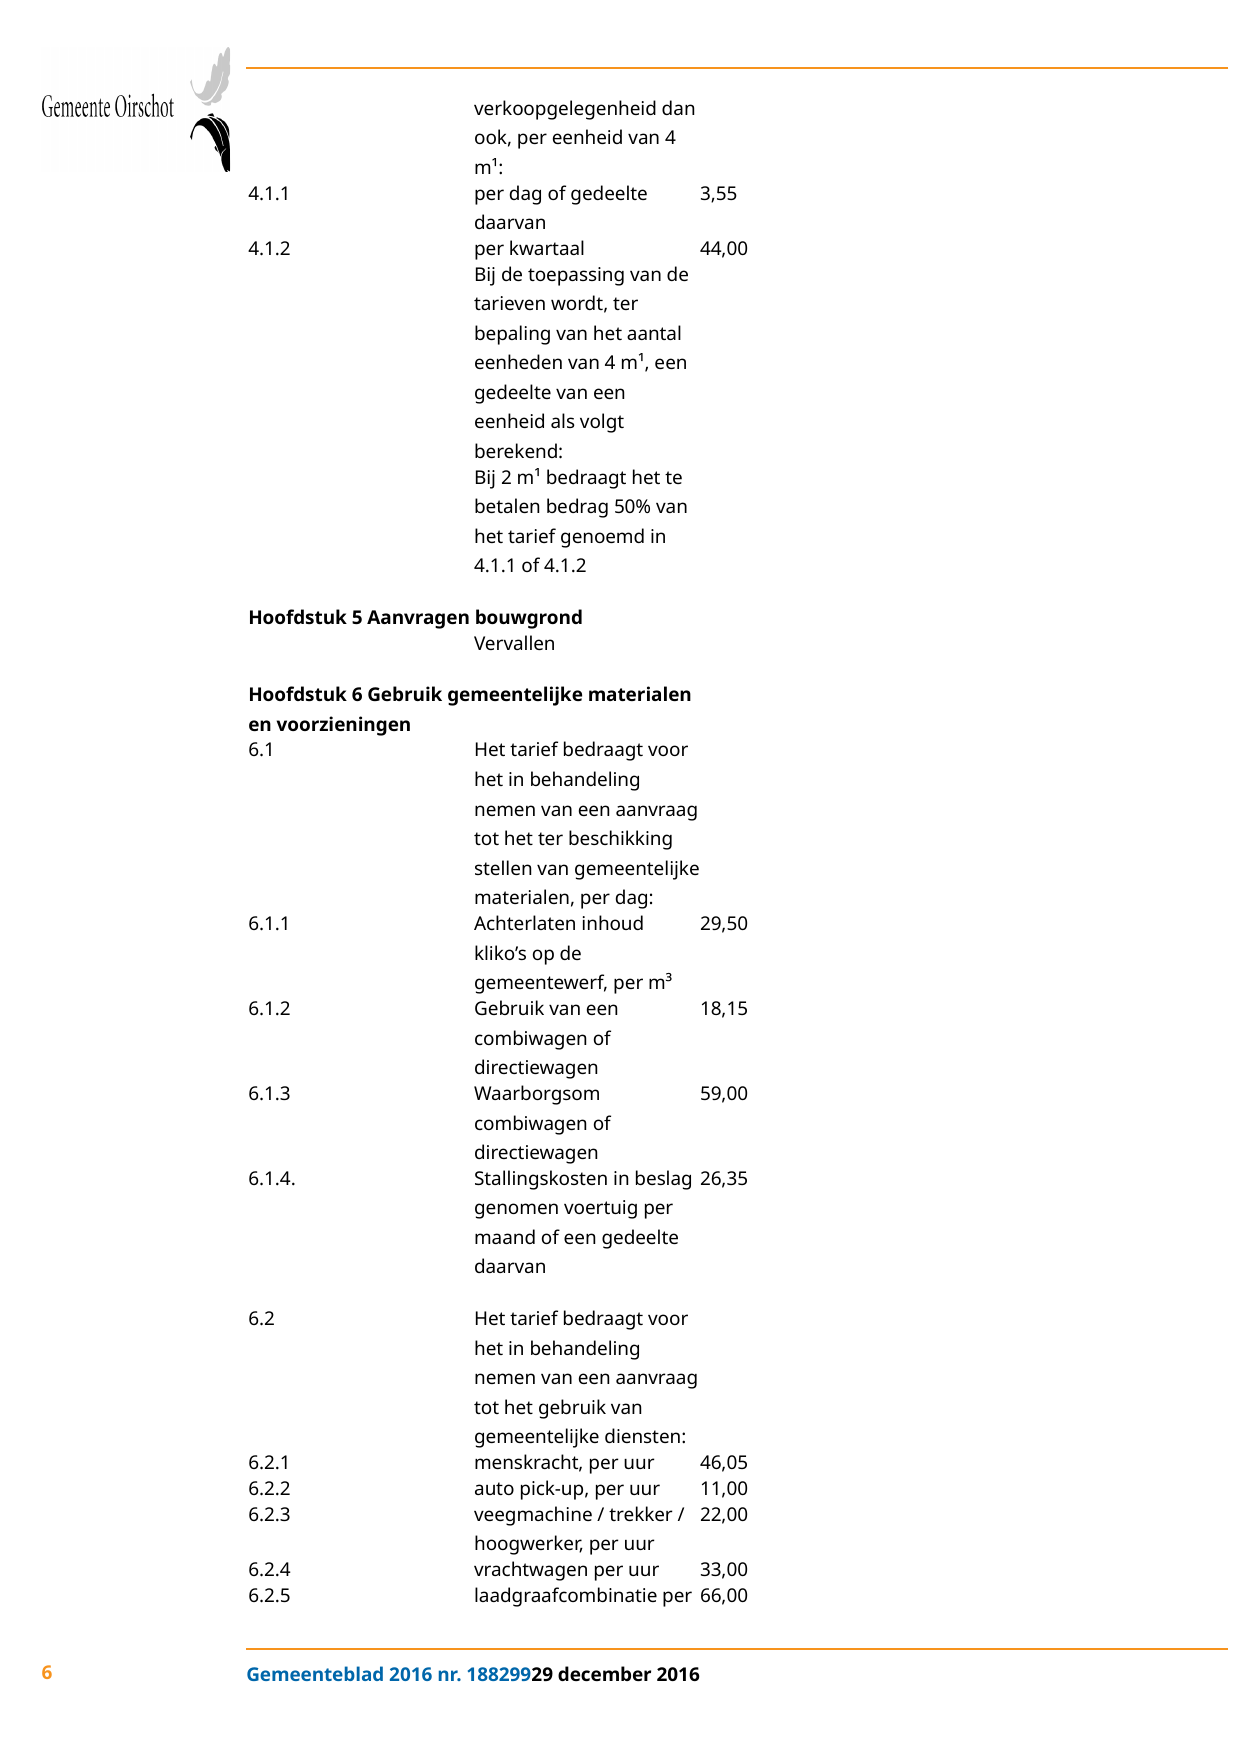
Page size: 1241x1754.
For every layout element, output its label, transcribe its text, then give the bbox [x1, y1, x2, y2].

table_cell [926, 910, 1152, 995]
table_cell 6.1.3 [248, 1080, 474, 1165]
table_cell [700, 261, 926, 464]
table_cell 29,50 [700, 910, 926, 995]
table_cell 22,00 [700, 1501, 926, 1556]
table_cell 6.1 [248, 737, 474, 910]
table_cell [248, 95, 474, 180]
table_cell [474, 579, 700, 604]
table_cell [926, 630, 1152, 656]
picture [41, 47, 231, 172]
table_cell [248, 656, 474, 681]
table_cell [248, 579, 474, 604]
table_cell [926, 1501, 1152, 1556]
table_cell 4.1.2 [248, 235, 474, 261]
table_cell [700, 1305, 926, 1449]
table_cell 6.1.4. [248, 1165, 474, 1279]
table_cell 6.2.2 [248, 1475, 474, 1501]
table_cell [248, 261, 474, 464]
table_cell Gebruik van een combiwagen of directiewagen [474, 995, 700, 1080]
table_cell 6.2.4 [248, 1556, 474, 1582]
table_cell 66,00 [700, 1582, 926, 1607]
table_cell [248, 1280, 474, 1305]
table_cell [700, 1280, 926, 1305]
table_cell Bij de toepassing van de tarieven wordt, ter bepaling van het aantal eenheden van 4 m¹, een gedeelte van een eenheid als volgt berekend: [474, 261, 700, 464]
table_cell Het tarief bedraagt voor het in behandeling nemen van een aanvraag tot het gebruik van gemeentelijke diensten: [474, 1305, 700, 1449]
table_cell veegmachine / trekker / hoogwerker, per uur [474, 1501, 700, 1556]
table_cell [248, 630, 474, 656]
table_cell Vervallen [474, 630, 700, 656]
table_cell [700, 604, 926, 630]
table_cell verkoopgelegenheid dan ook, per eenheid van 4 m¹: [474, 95, 700, 180]
table_cell Hoofdstuk 6 Gebruik gemeentelijke materialen en voorzieningen [248, 681, 700, 737]
table_cell per dag of gedeelte daarvan [474, 180, 700, 235]
table_cell [926, 95, 1152, 180]
table_cell [700, 95, 926, 180]
table_cell [700, 464, 926, 578]
table_cell [926, 1280, 1152, 1305]
table_cell [926, 656, 1152, 681]
table_cell [926, 235, 1152, 261]
table_cell 11,00 [700, 1475, 926, 1501]
table_cell 6.1.1 [248, 910, 474, 995]
table_cell [926, 180, 1152, 235]
table_cell [700, 681, 926, 737]
table_cell Achterlaten inhoud kliko’s op de gemeentewerf, per m³ [474, 910, 700, 995]
table_cell 44,00 [700, 235, 926, 261]
table_cell [926, 995, 1152, 1080]
table_cell menskracht, per uur [474, 1449, 700, 1475]
table_cell 6.1.2 [248, 995, 474, 1080]
table_cell [474, 656, 700, 681]
table_cell [700, 656, 926, 681]
table_cell 26,35 [700, 1165, 926, 1279]
table_cell 6.2.1 [248, 1449, 474, 1475]
table_cell [926, 579, 1152, 604]
table_cell Stallingskosten in beslag genomen voertuig per maand of een gedeelte daarvan [474, 1165, 700, 1279]
table_cell per kwartaal [474, 235, 700, 261]
table_cell 6.2.3 [248, 1501, 474, 1556]
table_cell [926, 464, 1152, 578]
table_cell Bij 2 m¹ bedraagt het te betalen bedrag 50% van het tarief genoemd in 4.1.1 of 4.1.2 [474, 464, 700, 578]
table_cell [926, 1305, 1152, 1449]
table_cell 59,00 [700, 1080, 926, 1165]
table_cell [474, 1280, 700, 1305]
table_cell [926, 1556, 1152, 1582]
table_cell 3,55 [700, 180, 926, 235]
table_cell [926, 261, 1152, 464]
table_cell 4.1.1 [248, 180, 474, 235]
table_cell [926, 1165, 1152, 1279]
table_cell [926, 1080, 1152, 1165]
table_cell [926, 1475, 1152, 1501]
table_cell auto pick-up, per uur [474, 1475, 700, 1501]
table_cell Waarborgsom combiwagen of directiewagen [474, 1080, 700, 1165]
table_cell Het tarief bedraagt voor het in behandeling nemen van een aanvraag tot het ter beschikking stellen van gemeentelijke materialen, per dag: [474, 737, 700, 910]
table_cell [700, 579, 926, 604]
table_cell 6.2 [248, 1305, 474, 1449]
table_cell 33,00 [700, 1556, 926, 1582]
table_cell laadgraafcombinatie per [474, 1582, 700, 1607]
table_cell 46,05 [700, 1449, 926, 1475]
table_cell [926, 737, 1152, 910]
table_cell [700, 737, 926, 910]
table_cell [926, 1582, 1152, 1607]
table_cell 6.2.5 [248, 1582, 474, 1607]
table_cell [700, 630, 926, 656]
table_cell 18,15 [700, 995, 926, 1080]
table_cell Hoofdstuk 5 Aanvragen bouwgrond [248, 604, 700, 630]
table_cell [248, 464, 474, 578]
table_cell [926, 1449, 1152, 1475]
table_cell vrachtwagen per uur [474, 1556, 700, 1582]
